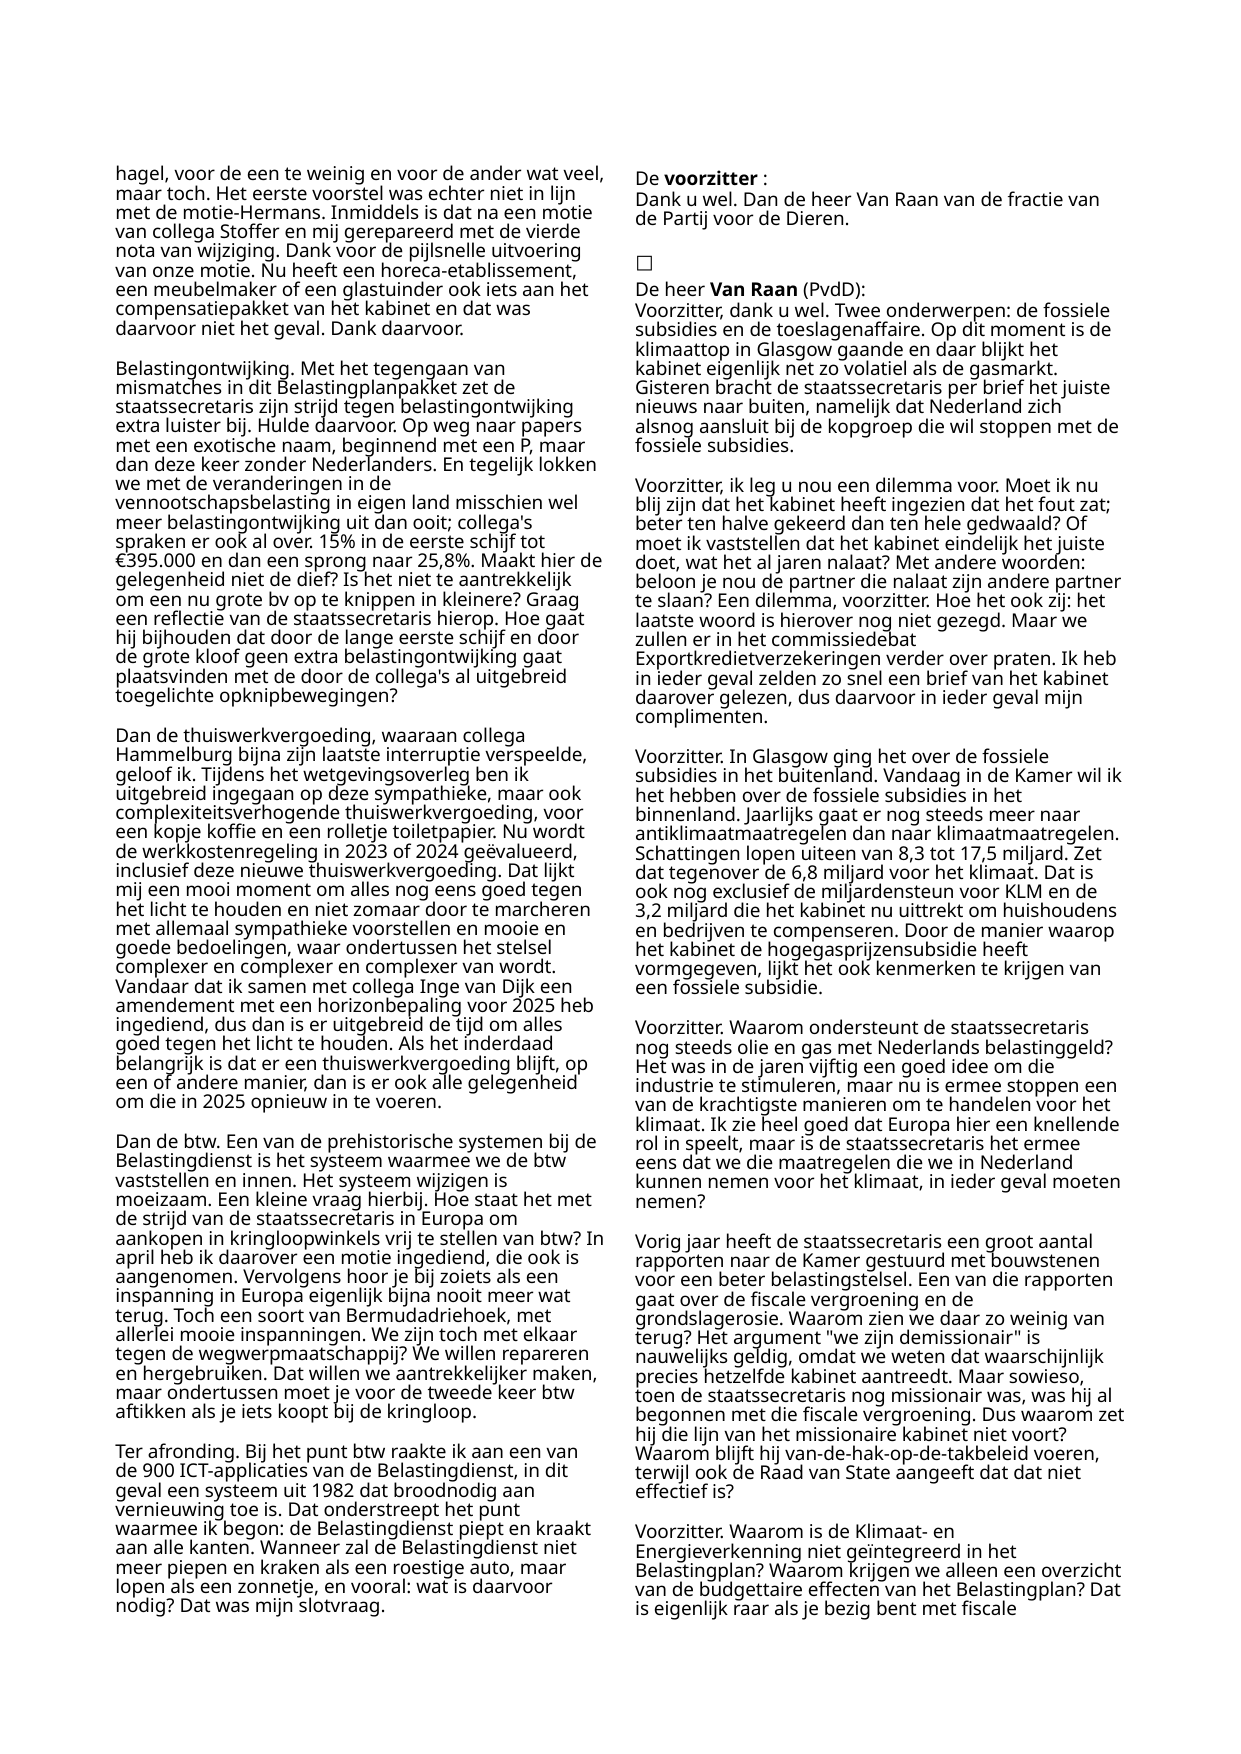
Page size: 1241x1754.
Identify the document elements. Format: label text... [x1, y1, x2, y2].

text De heer Van Raan (PvdD): [635, 276, 1125, 302]
text Dan de thuiswerkvergoeding, waaraan collega Hammelburg bijna zijn laatste interruptie verspeelde, geloof ik. Tijdens het wetgevingsoverleg ben ik uitgebreid ingegaan op deze sympathieke, maar ook complexiteitsverhogende thuiswerkvergoeding, voor een kopje koffie en een rolletje toiletpapier. Nu wordt de werkkostenregeling in 2023 of 2024 geëvalueerd, inclusief deze nieuwe thuiswerkvergoeding. Dat lijkt mij een mooi moment om alles nog eens goed tegen het licht te houden en niet zomaar door te marcheren met allemaal sympathieke voorstellen en mooie en goede bedoelingen, waar ondertussen het stelsel complexer en complexer en complexer van wordt. Vandaar dat ik samen met collega Inge van Dijk een amendement met een horizonbepaling voor 2025 heb ingediend, dus dan is er uitgebreid de tijd om alles goed tegen het licht te houden. Als het inderdaad belangrijk is dat er een thuiswerkvergoeding blijft, op een of andere manier, dan is er ook alle gelegenheid om die in 2025 opnieuw in te voeren. [115, 727, 605, 1112]
text Voorzitter, dank u wel. Twee onderwerpen: de fossiele subsidies en de toeslagenaffaire. Op dit moment is de klimaattop in Glasgow gaande en daar blijkt het kabinet eigenlijk net zo volatiel als de gasmarkt. Gisteren bracht de staatssecretaris per brief het juiste nieuws naar buiten, namelijk dat Nederland zich alsnog aansluit bij de kopgroep die wil stoppen met de fossiele subsidies. [635, 302, 1125, 456]
text Vorig jaar heeft de staatssecretaris een groot aantal rapporten naar de Kamer gestuurd met bouwstenen voor een beter belastingstelsel. Een van die rapporten gaat over de fiscale vergroening en de grondslagerosie. Waarom zien we daar zo weinig van terug? Het argument "we zijn demissionair" is nauwelijks geldig, omdat we weten dat waarschijnlijk precies hetzelfde kabinet aantreedt. Maar sowieso, toen de staatssecretaris nog missionair was, was hij al begonnen met die fiscale vergroening. Dus waarom zet hij die lijn van het missionaire kabinet niet voort? Waarom blijft hij van-de-hak-op-de-takbeleid voeren, terwijl ook de Raad van State aangeeft dat dat niet effectief is? [635, 1233, 1125, 1503]
text Voorzitter, ik leg u nou een dilemma voor. Moet ik nu blij zijn dat het kabinet heeft ingezien dat het fout zat; beter ten halve gekeerd dan ten hele gedwaald? Of moet ik vaststellen dat het kabinet eindelijk het juiste doet, wat het al jaren nalaat? Met andere woorden: beloon je nou de partner die nalaat zijn andere partner te slaan? Een dilemma, voorzitter. Hoe het ook zij: het laatste woord is hierover nog niet gezegd. Maar we zullen er in het commissiedebat Exportkredietverzekeringen verder over praten. Ik heb in ieder geval zelden zo snel een brief van het kabinet daarover gelezen, dus daarvoor in ieder geval mijn complimenten. [635, 477, 1125, 727]
text Belastingontwijking. Met het tegengaan van mismatches in dit Belastingplanpakket zet de staatssecretaris zijn strijd tegen belastingontwijking extra luister bij. Hulde daarvoor. Op weg naar papers met een exotische naam, beginnend met een P, maar dan deze keer zonder Nederlanders. En tegelijk lokken we met de veranderingen in de vennootschapsbelasting in eigen land misschien wel meer belastingontwijking uit dan ooit; collega's spraken er ook al over. 15% in de eerste schijf tot €395.000 en dan een sprong naar 25,8%. Maakt hier de gelegenheid niet de dief? Is het niet te aantrekkelijk om een nu grote bv op te knippen in kleinere? Graag een reflectie van de staatssecretaris hierop. Hoe gaat hij bijhouden dat door de lange eerste schijf en door de grote kloof geen extra belastingontwijking gaat plaatsvinden met de door de collega's al uitgebreid toegelichte opknipbewegingen? [115, 359, 605, 706]
text Ter afronding. Bij het punt btw raakte ik aan een van de 900 ICT-applicaties van de Belastingdienst, in dit geval een systeem uit 1982 dat broodnodig aan vernieuwing toe is. Dat onderstreept het punt waarmee ik begon: de Belastingdienst piept en kraakt aan alle kanten. Wanneer zal de Belastingdienst niet meer piepen en kraken als een roestige auto, maar lopen als een zonnetje, en vooral: wat is daarvoor nodig? Dat was mijn slotvraag. [115, 1443, 605, 1616]
text Voorzitter. In Glasgow ging het over de fossiele subsidies in het buitenland. Vandaag in de Kamer wil ik het hebben over de fossiele subsidies in het binnenland. Jaarlijks gaat er nog steeds meer naar antiklimaatmaatregelen dan naar klimaatmaatregelen. Schattingen lopen uiteen van 8,3 tot 17,5 miljard. Zet dat tegenover de 6,8 miljard voor het klimaat. Dat is ook nog exclusief de miljardensteun voor KLM en de 3,2 miljard die het kabinet nu uittrekt om huishoudens en bedrijven te compenseren. Door de manier waarop het kabinet de hogegasprijzensubsidie heeft vormgegeven, lijkt het ook kenmerken te krijgen van een fossiele subsidie. [635, 748, 1125, 999]
text Voorzitter. Waarom ondersteunt de staatssecretaris nog steeds olie en gas met Nederlands belastinggeld? Het was in de jaren vijftig een goed idee om die industrie te stimuleren, maar nu is ermee stoppen een van de krachtigste manieren om te handelen voor het klimaat. Ik zie heel goed dat Europa hier een knellende rol in speelt, maar is de staatssecretaris het ermee eens dat we die maatregelen die we in Nederland kunnen nemen voor het klimaat, in ieder geval moeten nemen? [635, 1019, 1125, 1212]
text ⬜ [635, 251, 1125, 276]
text Dank u wel. Dan de heer Van Raan van de fractie van de Partij voor de Dieren. [635, 191, 1125, 230]
text De voorzitter : [635, 165, 1125, 191]
text hagel, voor de een te weinig en voor de ander wat veel, maar toch. Het eerste voorstel was echter niet in lijn met de motie-Hermans. Inmiddels is dat na een motie van collega Stoffer en mij gerepareerd met de vierde nota van wijziging. Dank voor de pijlsnelle uitvoering van onze motie. Nu heeft een horeca-etablissement, een meubelmaker of een glastuinder ook iets aan het compensatiepakket van het kabinet en dat was daarvoor niet het geval. Dank daarvoor. [115, 165, 605, 339]
text Voorzitter. Waarom is de Klimaat- en Energieverkenning niet geïntegreerd in het Belastingplan? Waarom krijgen we alleen een overzicht van de budgettaire effecten van het Belastingplan? Dat is eigenlijk raar als je bezig bent met fiscale [635, 1523, 1125, 1620]
text Dan de btw. Een van de prehistorische systemen bij de Belastingdienst is het systeem waarmee we de btw vaststellen en innen. Het systeem wijzigen is moeizaam. Een kleine vraag hierbij. Hoe staat het met de strijd van de staatssecretaris in Europa om aankopen in kringloopwinkels vrij te stellen van btw? In april heb ik daarover een motie ingediend, die ook is aangenomen. Vervolgens hoor je bij zoiets als een inspanning in Europa eigenlijk bijna nooit meer wat terug. Toch een soort van Bermudadriehoek, met allerlei mooie inspanningen. We zijn toch met elkaar tegen de wegwerpmaatschappij? We willen repareren en hergebruiken. Dat willen we aantrekkelijker maken, maar ondertussen moet je voor de tweede keer btw aftikken als je iets koopt bij de kringloop. [115, 1133, 605, 1422]
